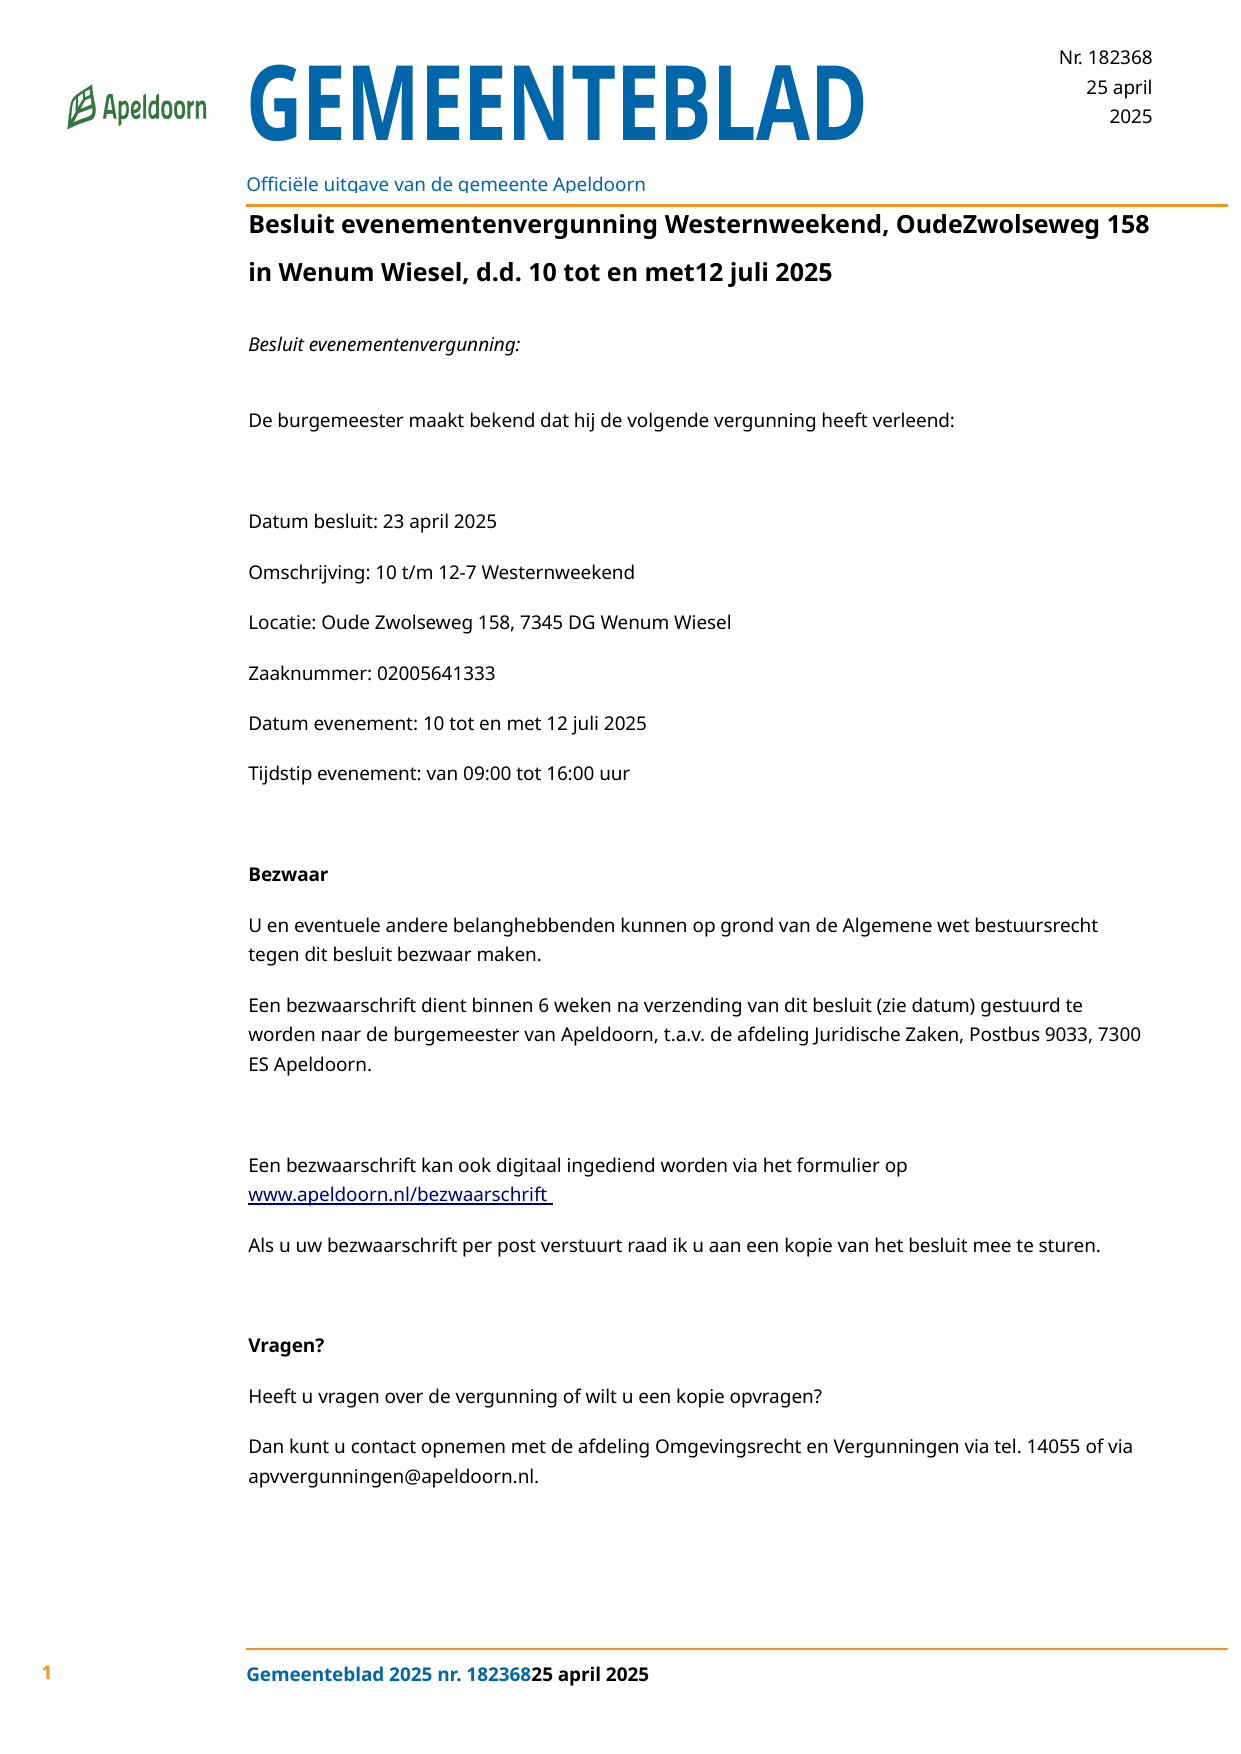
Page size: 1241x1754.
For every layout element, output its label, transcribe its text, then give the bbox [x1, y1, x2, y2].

text Omschrijving: 10 t/m 12-7 Westernweekend [248, 559, 1152, 584]
text Als u uw bezwaarschrift per post verstuurt raad ik u aan een kopie van het besluit mee te sturen. [248, 1232, 1152, 1257]
text Locatie: Oude Zwolseweg 158, 7345 DG Wenum Wiesel [248, 609, 1152, 635]
picture [41, 47, 231, 172]
text Dan kunt u contact opnemen met de afdeling Omgevingsrecht en Vergunningen via tel. 14055 of via apvvergunningen@apeldoorn.nl. [248, 1433, 1152, 1489]
text Vragen? [248, 1333, 1152, 1358]
text Bezwaar [248, 861, 1152, 887]
text Een bezwaarschrift kan ook digitaal ingediend worden via het formulier op www.apeldoorn.nl/bezwaarschrift [248, 1152, 1152, 1207]
text Heeft u vragen over de vergunning of wilt u een kopie opvragen? [248, 1383, 1152, 1409]
text Een bezwaarschrift dient binnen 6 weken na verzending van dit besluit (zie datum) gestuurd te worden naar de burgemeester van Apeldoorn, t.a.v. de afdeling Juridische Zaken, Postbus 9033, 7300 ES Apeldoorn. [248, 992, 1152, 1077]
text Besluit evenementenvergunning: [248, 331, 1152, 357]
text Datum besluit: 23 april 2025 [248, 508, 1152, 534]
text De burgemeester maakt bekend dat hij de volgende vergunning heeft verleend: [248, 408, 1152, 433]
text Zaaknummer: 02005641333 [248, 660, 1152, 685]
text Besluit evenementenvergunning Westernweekend, OudeZwolseweg 158 in Wenum Wiesel, d.d. 10 tot en met12 juli 2025 [248, 207, 1152, 288]
text Tijdstip evenement: van 09:00 tot 16:00 uur [248, 761, 1152, 786]
text Datum evenement: 10 tot en met 12 juli 2025 [248, 710, 1152, 736]
text U en eventuele andere belanghebbenden kunnen op grond van de Algemene wet bestuursrecht tegen dit besluit bezwaar maken. [248, 912, 1152, 967]
